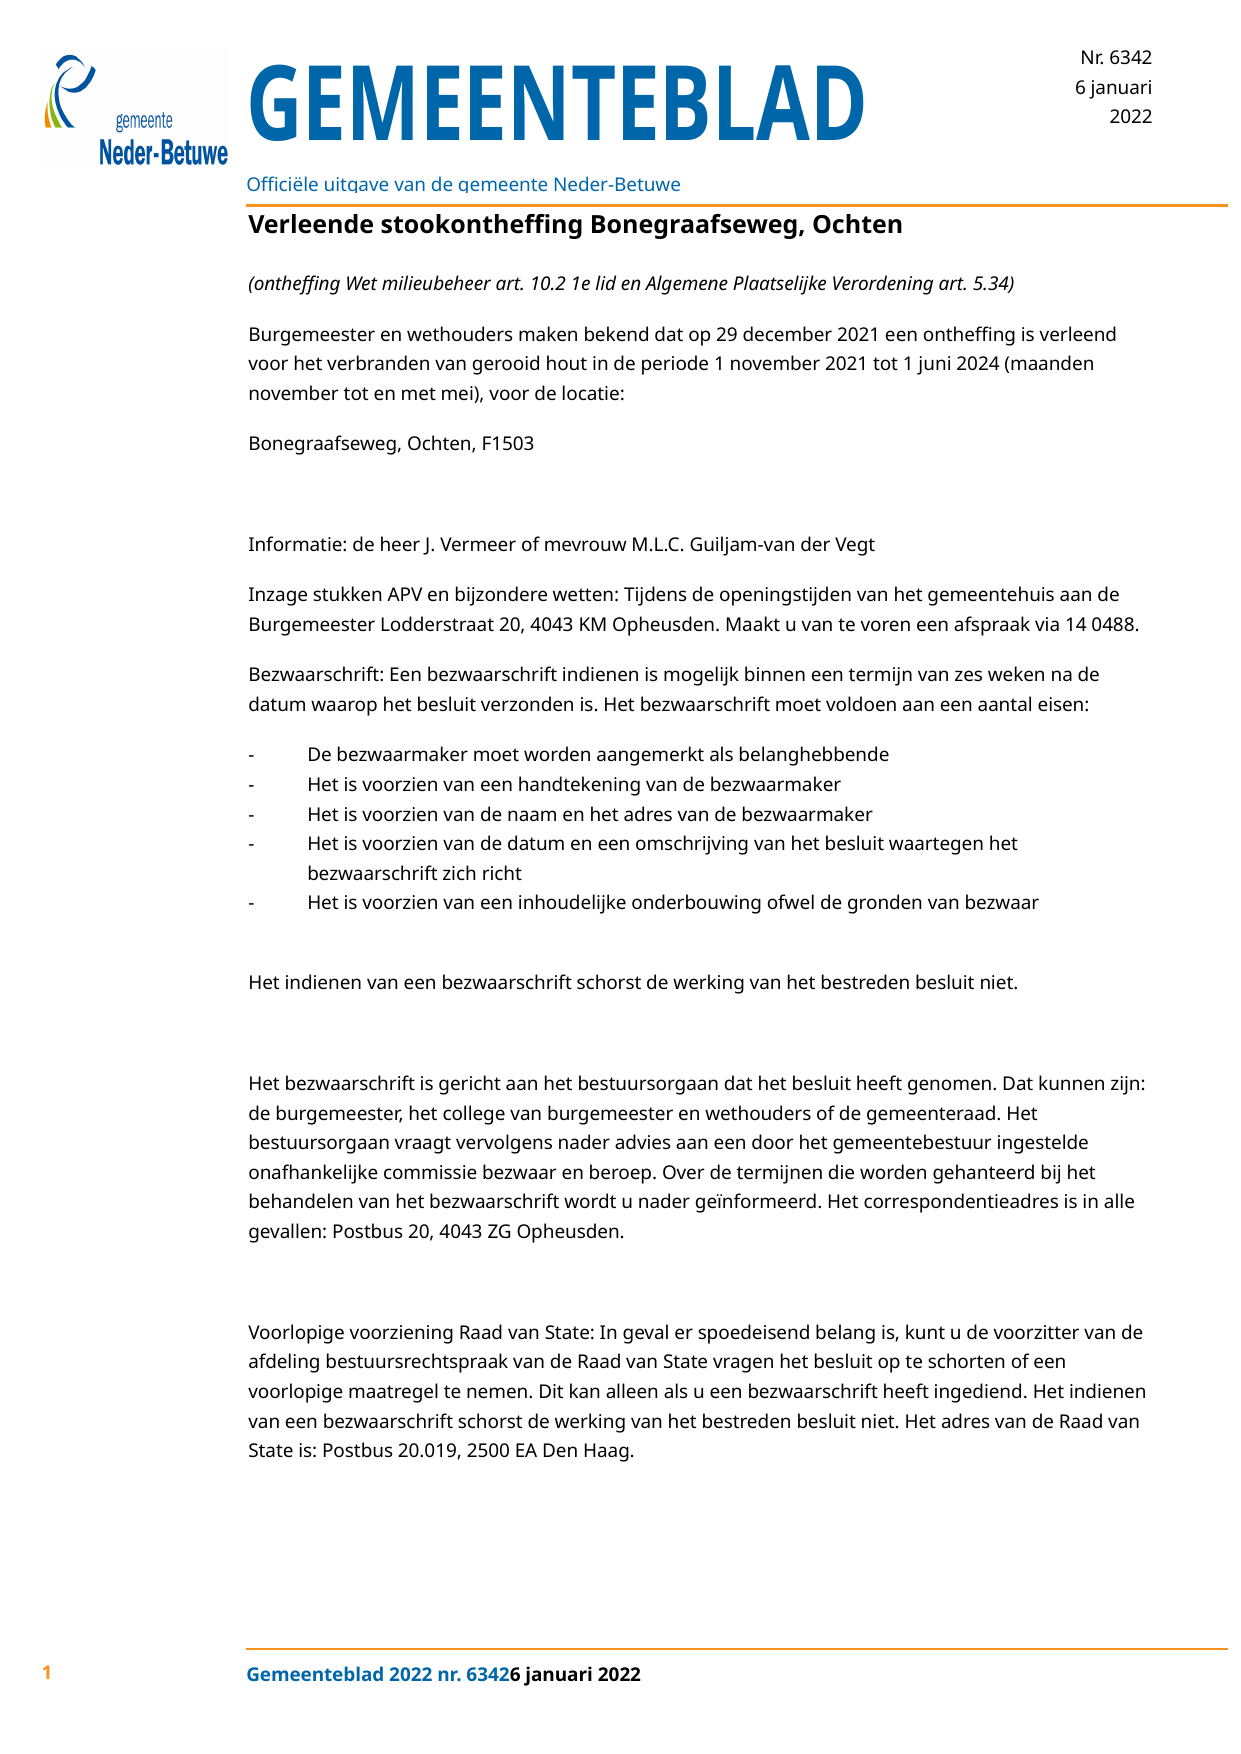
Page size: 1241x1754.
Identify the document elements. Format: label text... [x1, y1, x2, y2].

list De bezwaarmaker moet worden aangemerkt als belanghebbende [248, 742, 1152, 767]
text Informatie: de heer J. Vermeer of mevrouw M.L.C. Guiljam-van der Vegt [248, 531, 1152, 557]
text Voorlopige voorziening Raad van State: In geval er spoedeisend belang is, kunt u de voorzitter van de afdeling bestuursrechtspraak van de Raad van State vragen het besluit op te schorten of een voorlopige maatregel te nemen. Dit kan alleen als u een bezwaarschrift heeft ingediend. Het indienen van een bezwaarschrift schorst de werking van het bestreden besluit niet. Het adres van de Raad van State is: Postbus 20.019, 2500 EA Den Haag. [248, 1319, 1152, 1463]
text Burgemeester en wethouders maken bekend dat op 29 december 2021 een ontheffing is verleend voor het verbranden van gerooid hout in de periode 1 november 2021 tot 1 juni 2024 (maanden november tot en met mei), voor de locatie: [248, 321, 1152, 406]
list Het is voorzien van een handtekening van de bezwaarmaker [248, 771, 1152, 797]
text (ontheffing Wet milieubeheer art. 10.2 1e lid en Algemene Plaatselijke Verordening art. 5.34) [248, 270, 1152, 296]
text Het bezwaarschrift is gericht aan het bestuursorgaan dat het besluit heeft genomen. Dat kunnen zijn: de burgemeester, het college van burgemeester en wethouders of de gemeenteraad. Het bestuursorgaan vraagt vervolgens nader advies aan een door het gemeentebestuur ingestelde onafhankelijke commissie bezwaar en beroep. Over de termijnen die worden gehanteerd bij het behandelen van het bezwaarschrift wordt u nader geïnformeerd. Het correspondentieadres is in alle gevallen: Postbus 20, 4043 ZG Opheusden. [248, 1070, 1152, 1244]
picture [41, 47, 231, 172]
list Het is voorzien van de naam en het adres van de bezwaarmaker [248, 801, 1152, 826]
text Het indienen van een bezwaarschrift schorst de werking van het bestreden besluit niet. [248, 969, 1152, 995]
text Verleende stookontheffing Bonegraafseweg, Ochten [248, 207, 1152, 241]
text Bonegraafseweg, Ochten, F1503 [248, 430, 1152, 456]
list Het is voorzien van de datum en een omschrijving van het besluit waartegen het bezwaarschrift zich richt [248, 830, 1152, 886]
list Het is voorzien van een inhoudelijke onderbouwing ofwel de gronden van bezwaar [248, 889, 1152, 915]
text Inzage stukken APV en bijzondere wetten: Tijdens de openingstijden van het gemeentehuis aan de Burgemeester Lodderstraat 20, 4043 KM Opheusden. Maakt u van te voren een afspraak via 14 0488. [248, 582, 1152, 637]
text Bezwaarschrift: Een bezwaarschrift indienen is mogelijk binnen een termijn van zes weken na de datum waarop het besluit verzonden is. Het bezwaarschrift moet voldoen aan een aantal eisen: [248, 662, 1152, 717]
